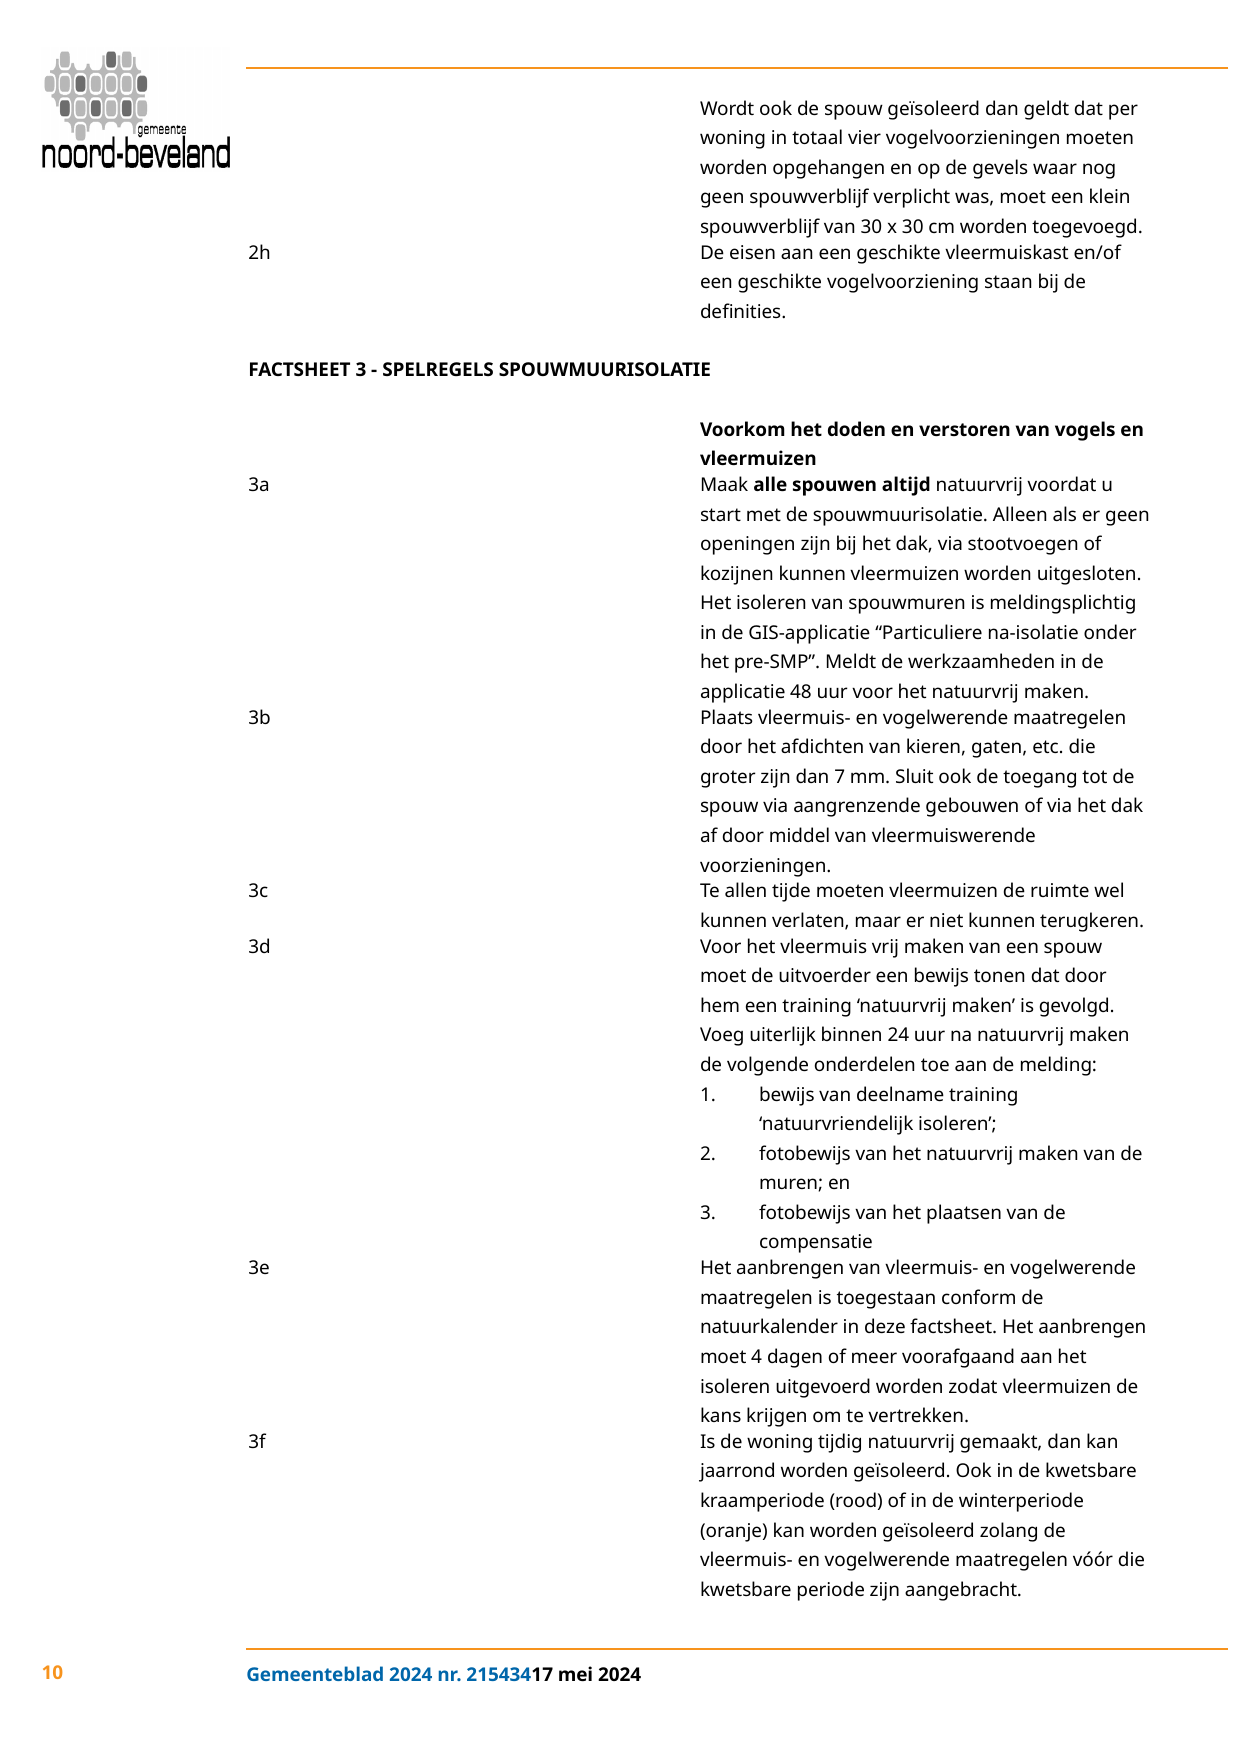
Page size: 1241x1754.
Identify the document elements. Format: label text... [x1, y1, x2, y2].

table_cell Het aanbrengen van vleermuis- en vogelwerende maatregelen is toegestaan conform de natuurkalender in deze factsheet. Het aanbrengen moet 4 dagen of meer voorafgaand aan het isoleren uitgevoerd worden zodat vleermuizen de kans krijgen om te vertrekken. [700, 1255, 1152, 1428]
table_cell 3a [248, 471, 700, 704]
table_cell [248, 95, 700, 239]
table_cell Te allen tijde moeten vleermuizen de ruimte wel kunnen verlaten, maar er niet kunnen terugkeren. [700, 878, 1152, 933]
table_cell Voor het vleermuis vrij maken van een spouw moet de uitvoerder een bewijs tonen dat door hem een training ‘natuurvrij maken’ is gevolgd. Voeg uiterlijk binnen 24 uur na natuurvrij maken de volgende onderdelen toe aan de melding: bewijs van deelname training ‘natuurvriendelijk isoleren’; fotobewijs van het natuurvrij maken van de muren; en fotobewijs van het plaatsen van de compensatie [700, 933, 1152, 1254]
table_cell Plaats vleermuis- en vogelwerende maatregelen door het afdichten van kieren, gaten, etc. die groter zijn dan 7 mm. Sluit ook de toegang tot de spouw via aangrenzende gebouwen of via het dak af door middel van vleermuiswerende voorzieningen. [700, 704, 1152, 878]
table_cell Is de woning tijdig natuurvrij gemaakt, dan kan jaarrond worden geïsoleerd. Ook in de kwetsbare kraamperiode (rood) of in de winterperiode (oranje) kan worden geïsoleerd zolang de vleermuis- en vogelwerende maatregelen vóór die kwetsbare periode zijn aangebracht. [700, 1428, 1152, 1602]
table_cell 2h [248, 239, 700, 324]
table_cell Wordt ook de spouw geïsoleerd dan geldt dat per woning in totaal vier vogelvoorzieningen moeten worden opgehangen en op de gevels waar nog geen spouwverblijf verplicht was, moet een klein spouwverblijf van 30 x 30 cm worden toegevoegd. [700, 95, 1152, 239]
text FACTSHEET 3 - SPELREGELS SPOUWMUURISOLATIE [248, 357, 1152, 382]
table_cell Maak alle spouwen altijd natuurvrij voordat u start met de spouwmuurisolatie. Alleen als er geen openingen zijn bij het dak, via stootvoegen of kozijnen kunnen vleermuizen worden uitgesloten. Het isoleren van spouwmuren is meldingsplichtig in de GIS-applicatie “Particuliere na-isolatie onder het pre-SMP”. Meldt de werkzaamheden in de applicatie 48 uur voor het natuurvrij maken. [700, 471, 1152, 704]
table_header Voorkom het doden en verstoren van vogels en vleermuizen [700, 416, 1152, 471]
picture [41, 47, 231, 172]
table_cell 3b [248, 704, 700, 878]
table_header [248, 416, 700, 471]
table_cell 3e [248, 1255, 700, 1428]
table_cell 3d [248, 933, 700, 1254]
table_cell 3c [248, 878, 700, 933]
table_cell De eisen aan een geschikte vleermuiskast en/of een geschikte vogelvoorziening staan bij de definities. [700, 239, 1152, 324]
table_cell 3f [248, 1428, 700, 1602]
